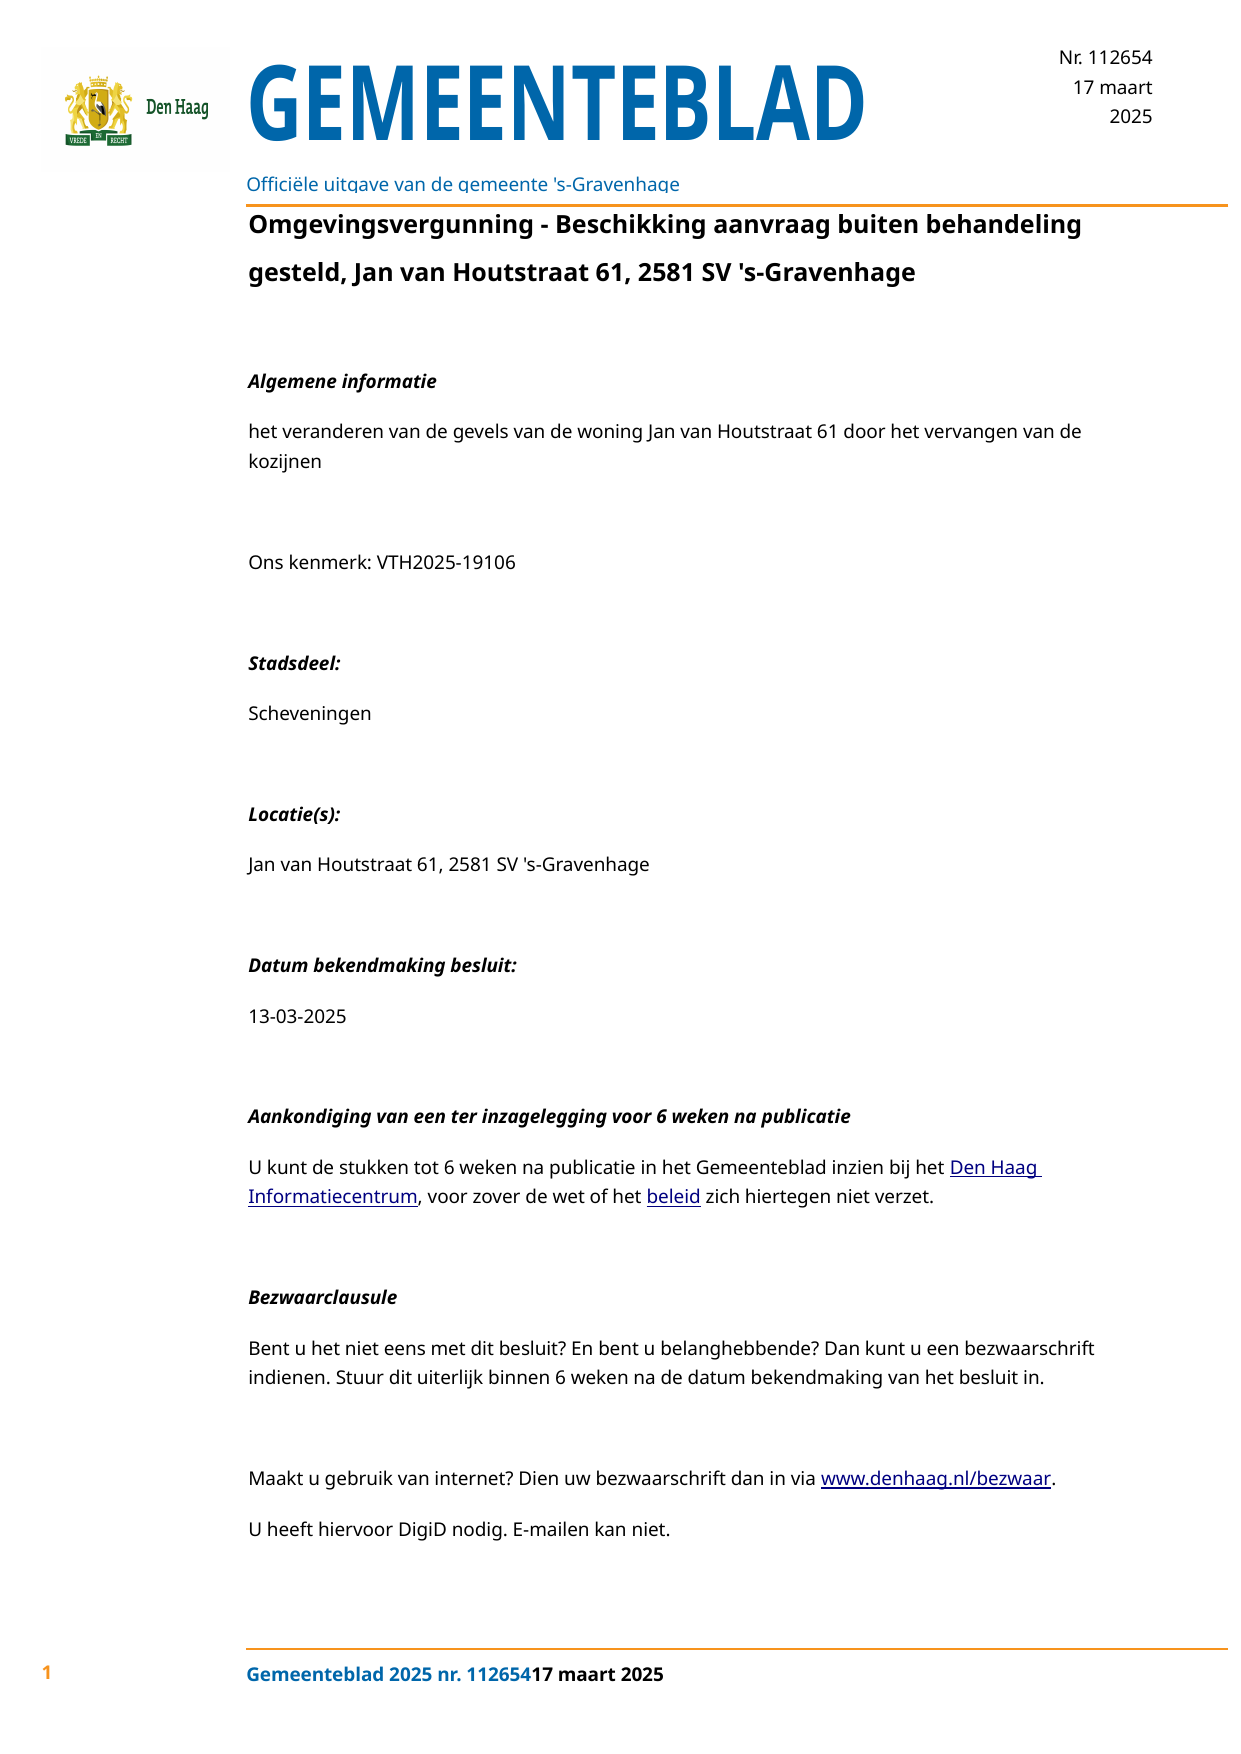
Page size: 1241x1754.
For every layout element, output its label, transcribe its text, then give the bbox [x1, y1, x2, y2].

text Aankondiging van een ter inzagelegging voor 6 weken na publicatie [248, 1104, 1152, 1129]
text 13-03-2025 [248, 1003, 1152, 1029]
text Locatie(s): [248, 801, 1152, 827]
text U heeft hiervoor DigiD nodig. E-mailen kan niet. [248, 1516, 1152, 1542]
text Bezwaarclausule [248, 1284, 1152, 1310]
text Omgevingsvergunning - Beschikking aanvraag buiten behandeling gesteld, Jan van Houtstraat 61, 2581 SV 's-Gravenhage [248, 207, 1152, 288]
text Scheveningen [248, 700, 1152, 726]
text Jan van Houtstraat 61, 2581 SV 's-Gravenhage [248, 852, 1152, 877]
picture [41, 47, 231, 172]
text het veranderen van de gevels van de woning Jan van Houtstraat 61 door het vervangen van de kozijnen [248, 419, 1152, 474]
text Bent u het niet eens met dit besluit? En bent u belanghebbende? Dan kunt u een bezwaarschrift indienen. Stuur dit uiterlijk binnen 6 weken na de datum bekendmaking van het besluit in. [248, 1335, 1152, 1390]
text U kunt de stukken tot 6 weken na publicatie in het Gemeenteblad inzien bij het Den Haag Informatiecentrum, voor zover de wet of het beleid zich hiertegen niet verzet. [248, 1154, 1152, 1209]
text Stadsdeel: [248, 650, 1152, 676]
text Maakt u gebruik van internet? Dien uw bezwaarschrift dan in via www.denhaag.nl/bezwaar. [248, 1465, 1152, 1491]
text Datum bekendmaking besluit: [248, 952, 1152, 978]
text Ons kenmerk: VTH2025-19106 [248, 549, 1152, 575]
text Algemene informatie [248, 368, 1152, 394]
